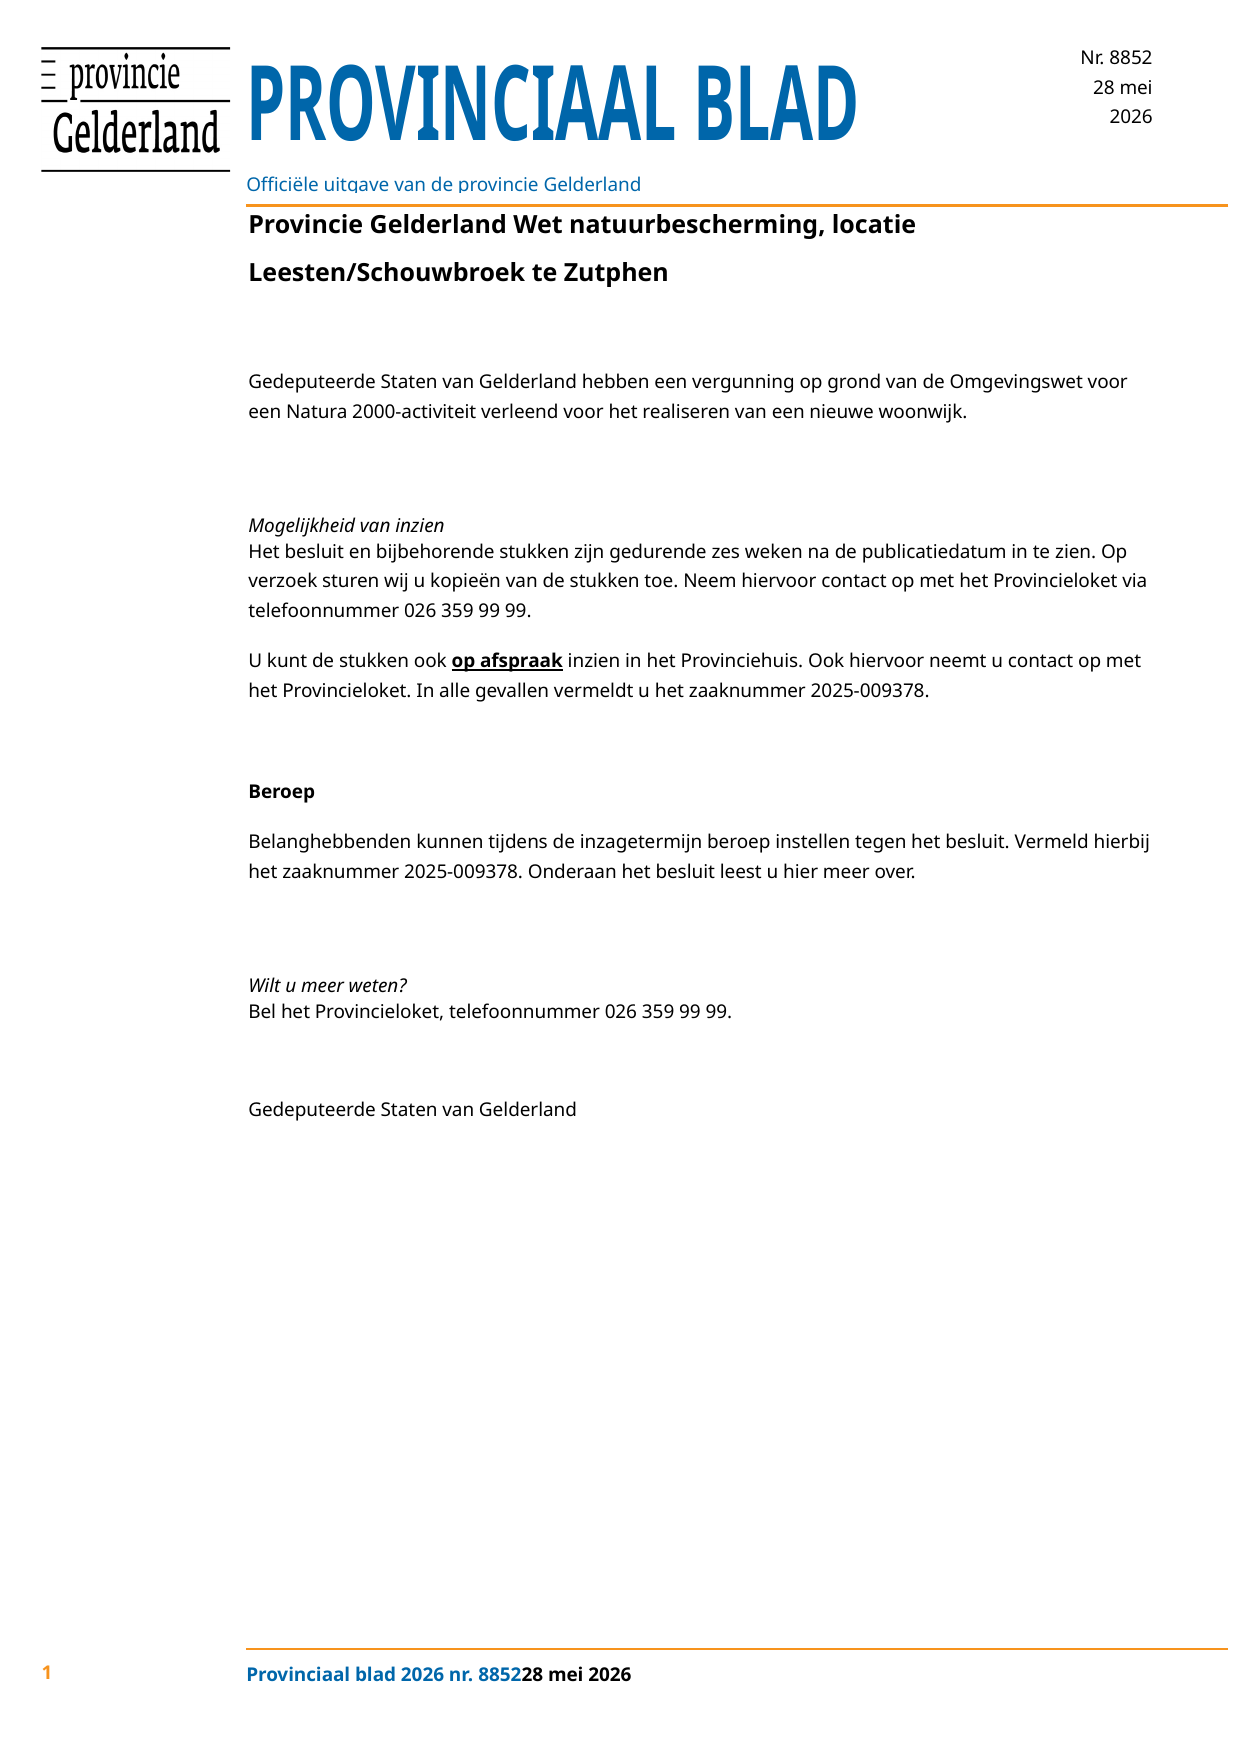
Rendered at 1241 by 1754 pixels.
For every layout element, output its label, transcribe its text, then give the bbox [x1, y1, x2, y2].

text U kunt de stukken ook op afspraak inzien in het Provinciehuis. Ook hiervoor neemt u contact op met het Provincieloket. In alle gevallen vermeldt u het zaaknummer 2025-009378. [248, 648, 1152, 703]
text Het besluit en bijbehorende stukken zijn gedurende zes weken na de publicatiedatum in te zien. Op verzoek sturen wij u kopieën van de stukken toe. Neem hiervoor contact op met het Provincieloket via telefoonnummer 026 359 99 99. [248, 538, 1152, 623]
text Wilt u meer weten? [248, 972, 1152, 998]
text Gedeputeerde Staten van Gelderland hebben een vergunning op grond van de Omgevingswet voor een Natura 2000-activiteit verleend voor het realiseren van een nieuwe woonwijk. [248, 368, 1152, 424]
text Mogelijkheid van inzien [248, 512, 1152, 538]
text Gedeputeerde Staten van Gelderland [248, 1096, 1152, 1122]
text Bel het Provincieloket, telefoonnummer 026 359 99 99. [248, 998, 1152, 1024]
picture [41, 47, 231, 172]
text Provincie Gelderland Wet natuurbescherming, locatie Leesten/Schouwbroek te Zutphen [248, 207, 1152, 288]
text Beroep [248, 778, 1152, 804]
text Belanghebbenden kunnen tijdens de inzagetermijn beroep instellen tegen het besluit. Vermeld hierbij het zaaknummer 2025-009378. Onderaan het besluit leest u hier meer over. [248, 828, 1152, 884]
